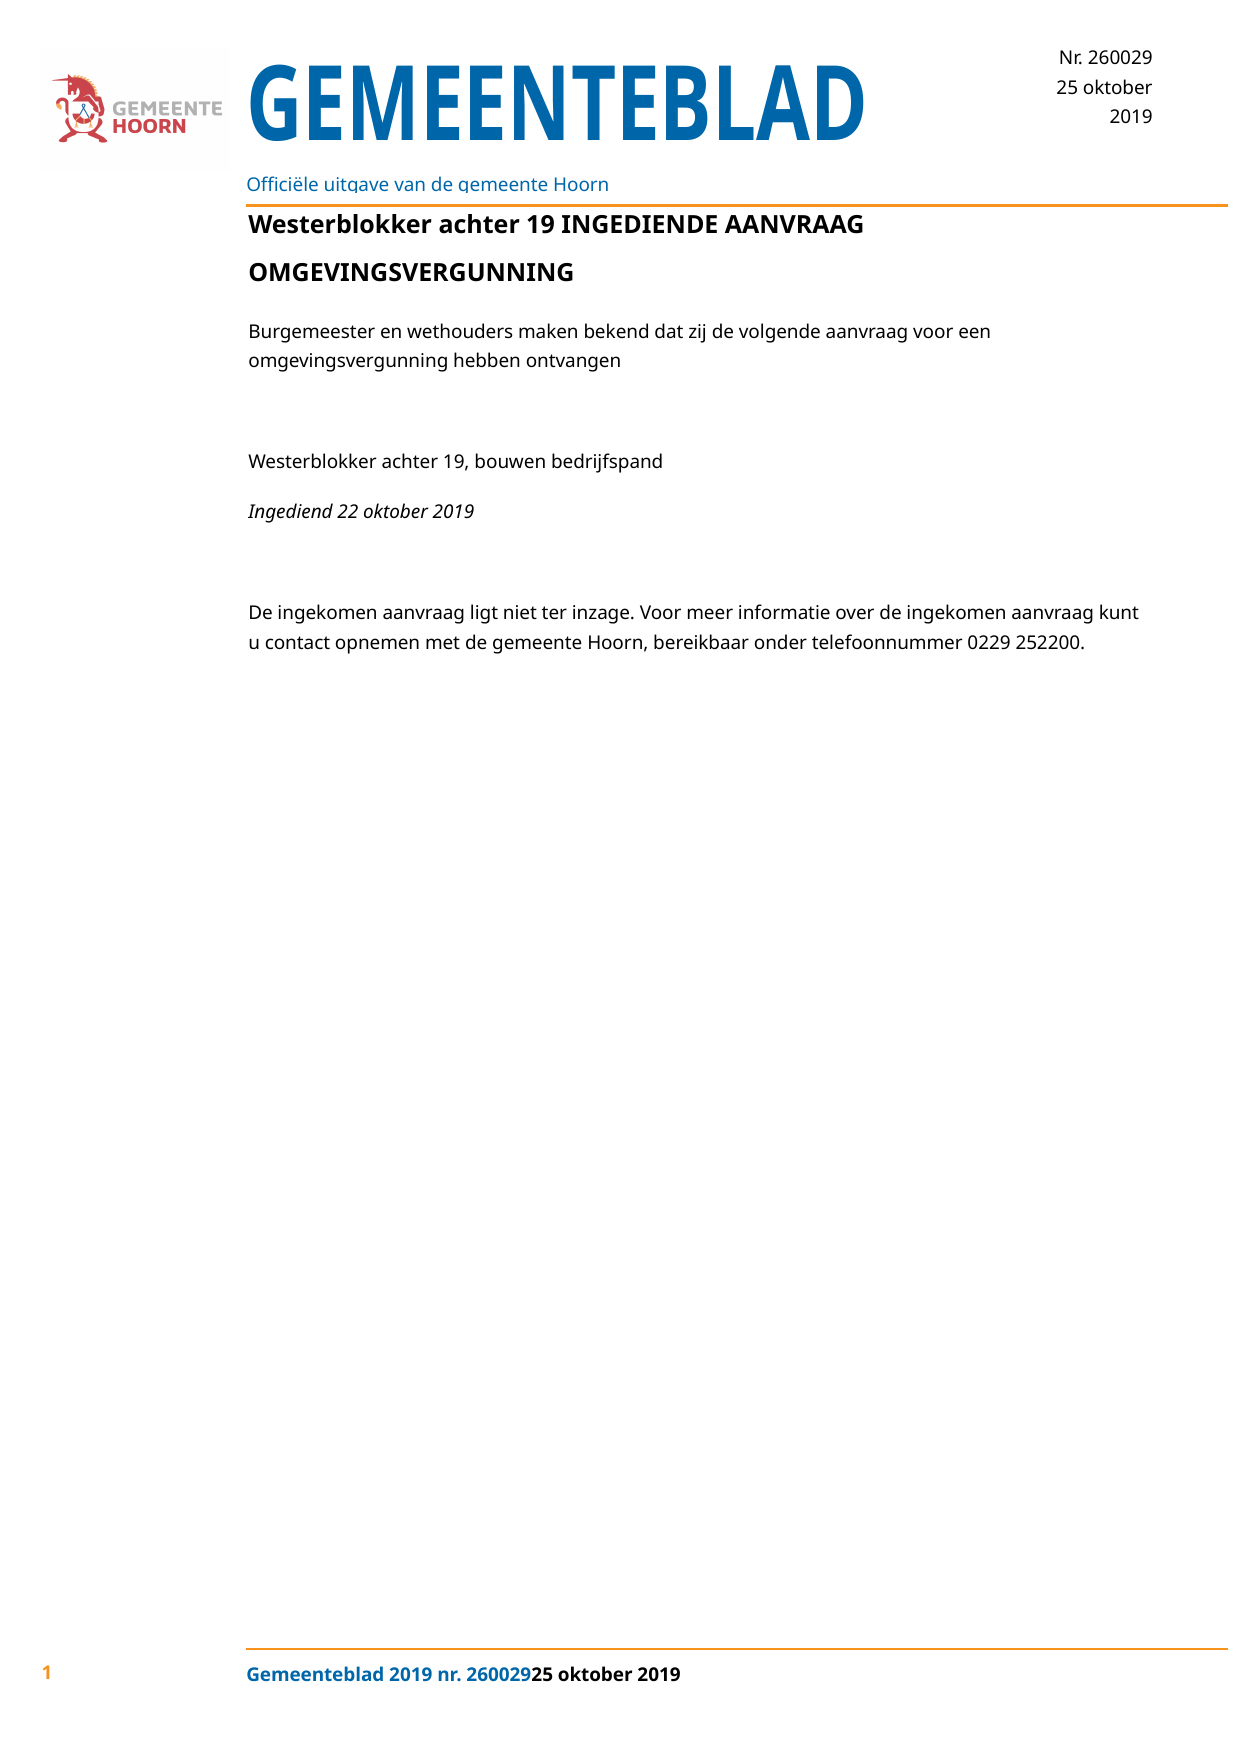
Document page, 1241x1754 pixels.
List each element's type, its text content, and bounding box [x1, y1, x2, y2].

text De ingekomen aanvraag ligt niet ter inzage. Voor meer informatie over de ingekomen aanvraag kunt u contact opnemen met de gemeente Hoorn, bereikbaar onder telefoonnummer 0229 252200. [248, 599, 1152, 655]
text Burgemeester en wethouders maken bekend dat zij de volgende aanvraag voor een omgevingsvergunning hebben ontvangen [248, 318, 1152, 373]
text Ingediend 22 oktober 2019 [248, 499, 1152, 524]
picture [41, 47, 231, 172]
text Westerblokker achter 19, bouwen bedrijfspand [248, 448, 1152, 474]
text Westerblokker achter 19 INGEDIENDE AANVRAAG OMGEVINGSVERGUNNING [248, 207, 1152, 288]
